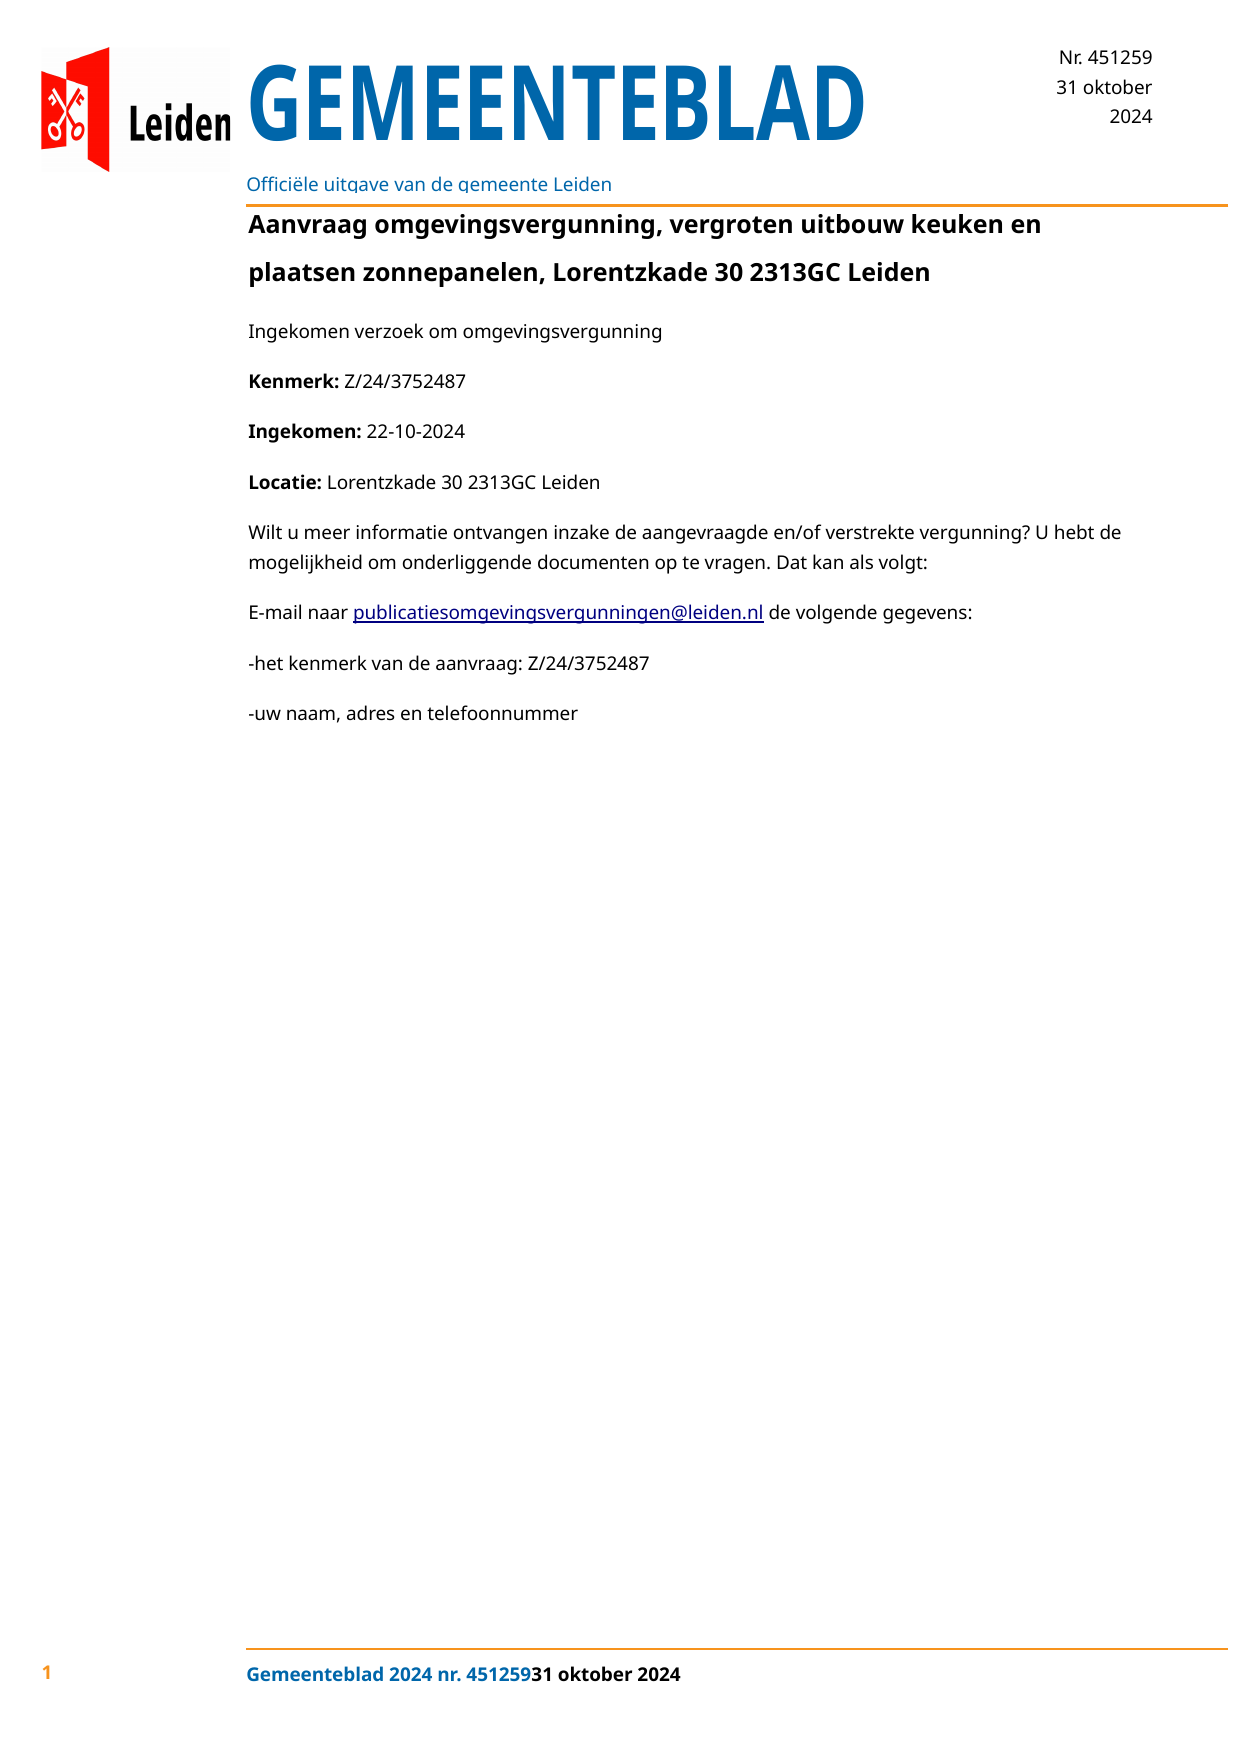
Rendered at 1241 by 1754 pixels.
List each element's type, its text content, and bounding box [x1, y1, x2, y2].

text Wilt u meer informatie ontvangen inzake de aangevraagde en/of verstrekte vergunning? U hebt de mogelijkheid om onderliggende documenten op te vragen. Dat kan als volgt: [248, 519, 1152, 575]
text Ingekomen verzoek om omgevingsvergunning [248, 318, 1152, 344]
picture [41, 47, 231, 172]
text Kenmerk: Z/24/3752487 [248, 368, 1152, 394]
text Locatie: Lorentzkade 30 2313GC Leiden [248, 469, 1152, 495]
text Ingekomen: 22-10-2024 [248, 419, 1152, 444]
text -het kenmerk van de aanvraag: Z/24/3752487 [248, 650, 1152, 676]
text E-mail naar publicatiesomgevingsvergunningen@leiden.nl de volgende gegevens: [248, 599, 1152, 625]
text -uw naam, adres en telefoonnummer [248, 700, 1152, 726]
text Aanvraag omgevingsvergunning, vergroten uitbouw keuken en plaatsen zonnepanelen, Lorentzkade 30 2313GC Leiden [248, 207, 1152, 288]
